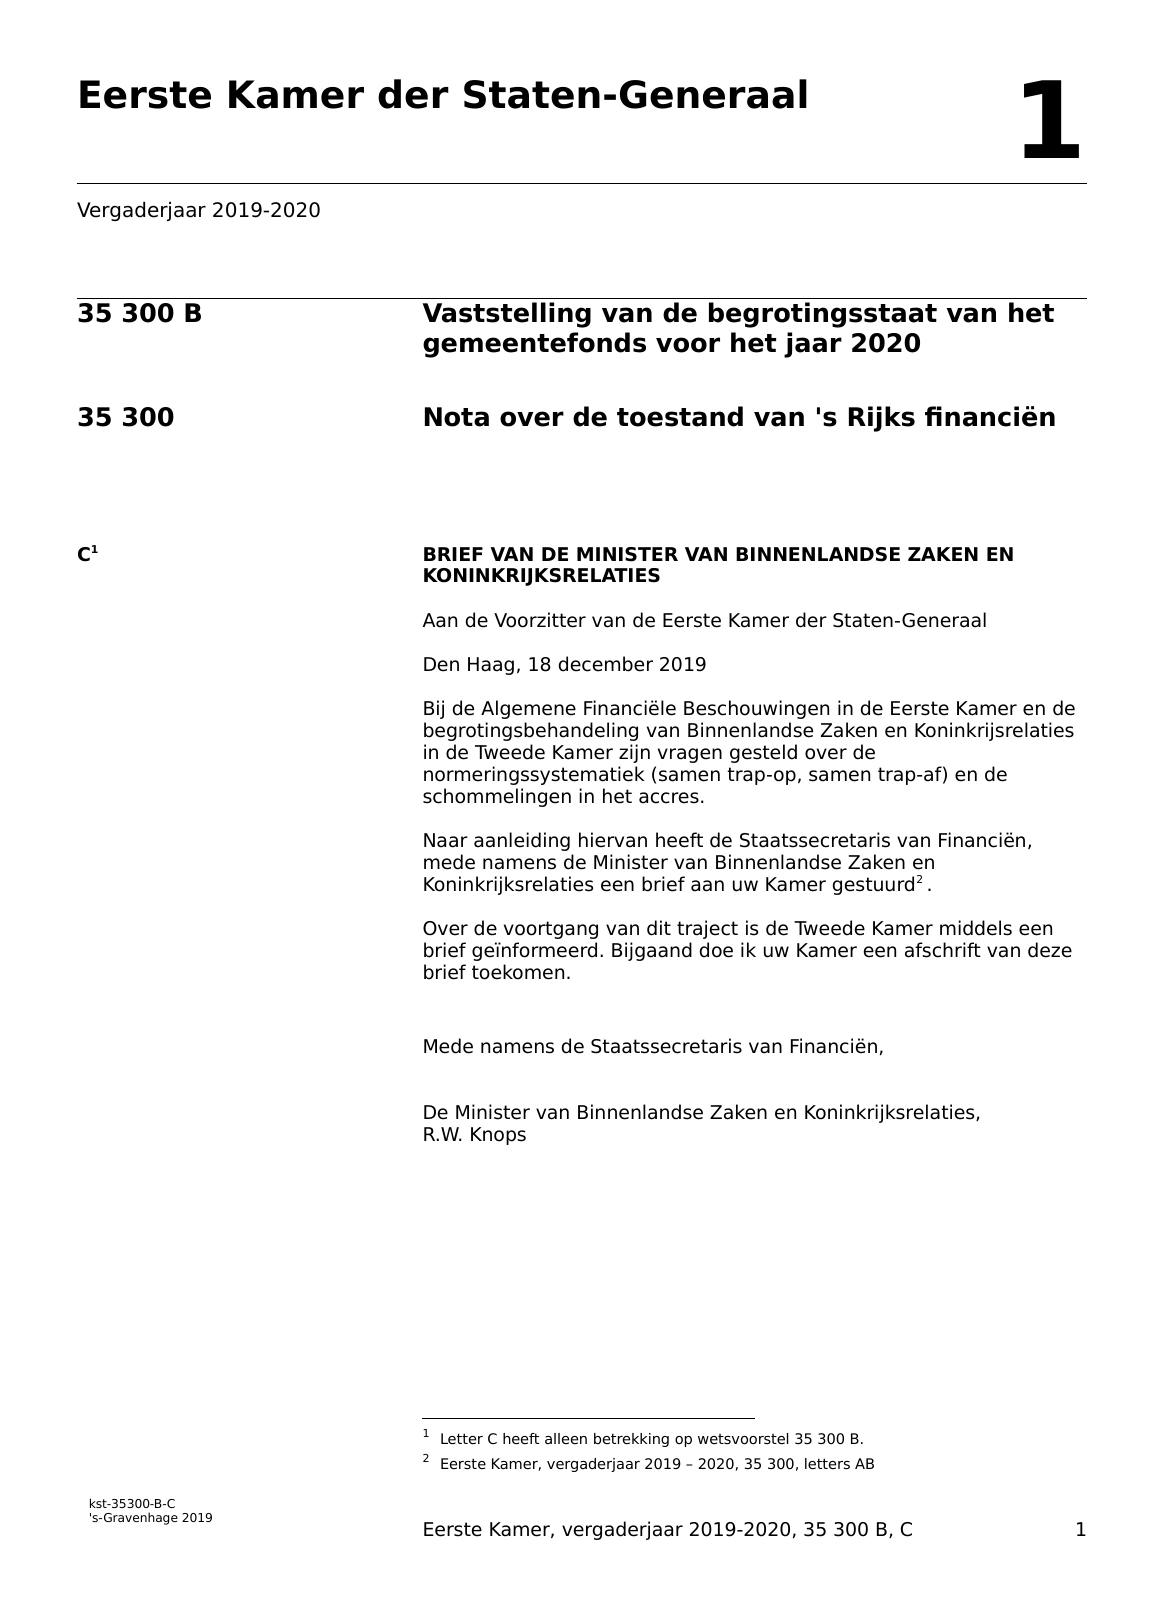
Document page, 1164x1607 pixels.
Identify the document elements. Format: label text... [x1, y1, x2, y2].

subtitle C BRIEF VAN DE MINISTER VAN BINNENLANDSE ZAKEN EN KONINKRIJKSRELATIES [77, 543, 1087, 587]
text Aan de Voorzitter van de Eerste Kamer der Staten-Generaal [422, 609, 1087, 632]
text Naar aanleiding hiervan heeft de Staatssecretaris van Financiën, mede namens de Minister van Binnenlandse Zaken en Koninkrijksrelaties een brief aan uw Kamer gestuurd. [422, 830, 1087, 896]
subtitle 35 300 Nota over de toestand van 's Rijks financiën [77, 403, 1087, 432]
text Over de voortgang van dit traject is de Tweede Kamer middels een brief geïnformeerd. Bijgaand doe ik uw Kamer een afschrift van deze brief toekomen. [422, 918, 1087, 984]
table_cell Vergaderjaar 2019-2020 [77, 184, 1087, 298]
text kst-35300-B-C [88, 1497, 323, 1511]
table_header 1 [886, 59, 1087, 183]
text Letter C heeft alleen betrekking op wetsvoorstel 35 300 B. [422, 1427, 1087, 1449]
text Eerste Kamer, vergaderjaar 2019 – 2020, 35 300, letters AB [422, 1452, 1087, 1474]
text De Minister van Binnenlandse Zaken en Koninkrijksrelaties, R.W. Knops [422, 1102, 1087, 1146]
subtitle 35 300 B Vaststelling van de begrotingsstaat van het gemeentefonds voor het jaar 2020 [77, 299, 1087, 358]
table_header Eerste Kamer der Staten-Generaal [77, 59, 886, 183]
text Mede namens de Staatssecretaris van Financiën, [422, 1014, 1087, 1080]
text 's-Gravenhage 2019 [88, 1511, 323, 1525]
text Den Haag, 18 december 2019 [422, 654, 1087, 676]
text Bij de Algemene Financiële Beschouwingen in de Eerste Kamer en de begrotingsbehandeling van Binnenlandse Zaken en Koninkrijsrelaties in de Tweede Kamer zijn vragen gesteld over de normeringssystematiek (samen trap-op, samen trap-af) en de schommelingen in het accres. [422, 698, 1087, 808]
